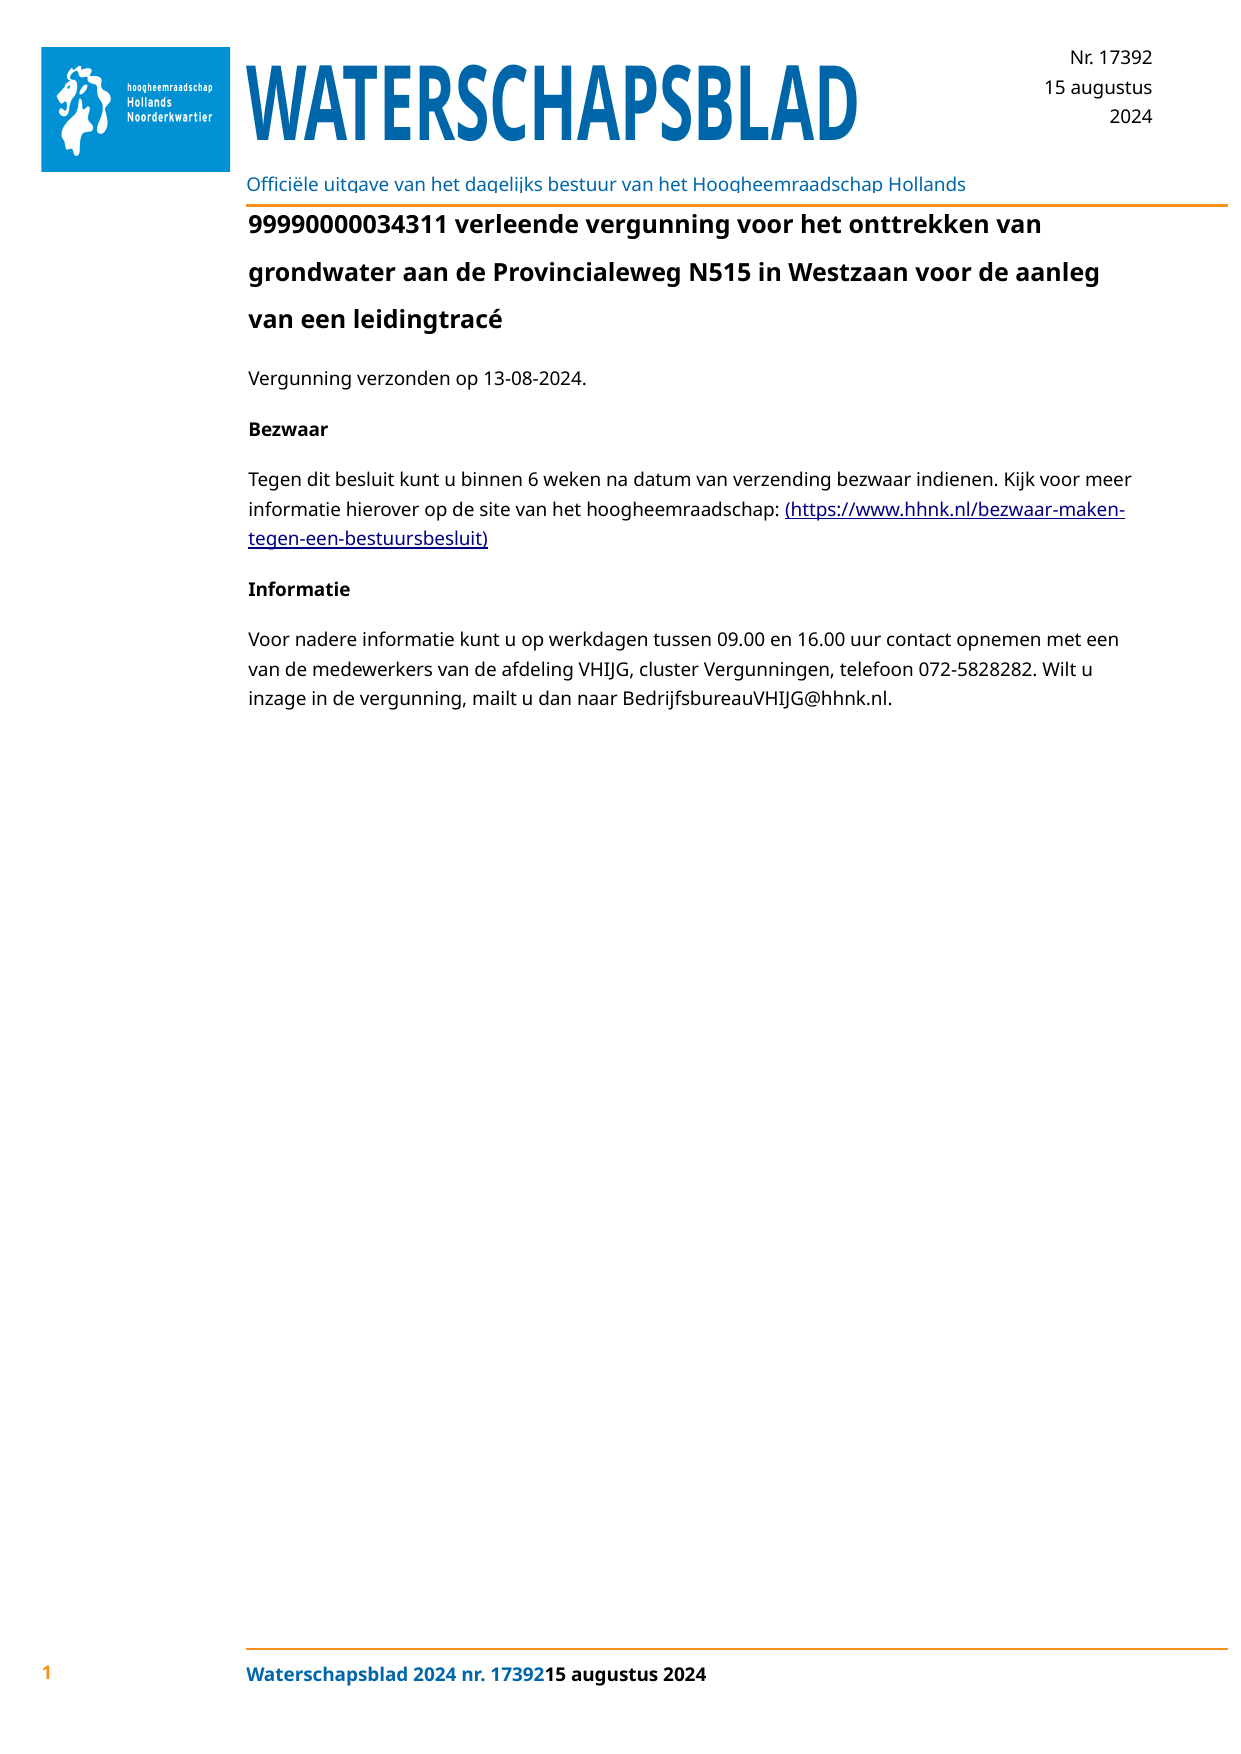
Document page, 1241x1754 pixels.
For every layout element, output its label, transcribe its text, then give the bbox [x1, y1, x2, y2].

picture [128, 98, 133, 106]
picture [80, 86, 87, 93]
text Bezwaar [248, 416, 1152, 442]
text Informatie [248, 576, 1152, 602]
picture [76, 67, 110, 133]
picture [68, 69, 73, 79]
text 99990000034311 verleende vergunning voor het onttrekken van grondwater aan de Provincialeweg N515 in Westzaan voor de aanleg van een leidingtracé [248, 207, 1152, 336]
text Tegen dit besluit kunt u binnen 6 weken na datum van verzending bezwaar indienen. Kijk voor meer informatie hierover op de site van het hoogheemraadschap: (https://www.hhnk.nl/bezwaar-maken-tegen-een-bestuursbesluit) [248, 466, 1152, 551]
text Voor nadere informatie kunt u op werkdagen tussen 09.00 en 16.00 uur contact opnemen met een van de medewerkers van de afdeling VHIJG, cluster Vergunningen, telefoon 072-5828282. Wilt u inzage in de vergunning, mailt u dan naar BedrijfsbureauVHIJG@hhnk.nl. [248, 626, 1152, 711]
picture [128, 113, 133, 121]
text Vergunning verzonden op 13-08-2024. [248, 366, 1152, 391]
picture [58, 80, 77, 116]
picture [62, 100, 92, 155]
